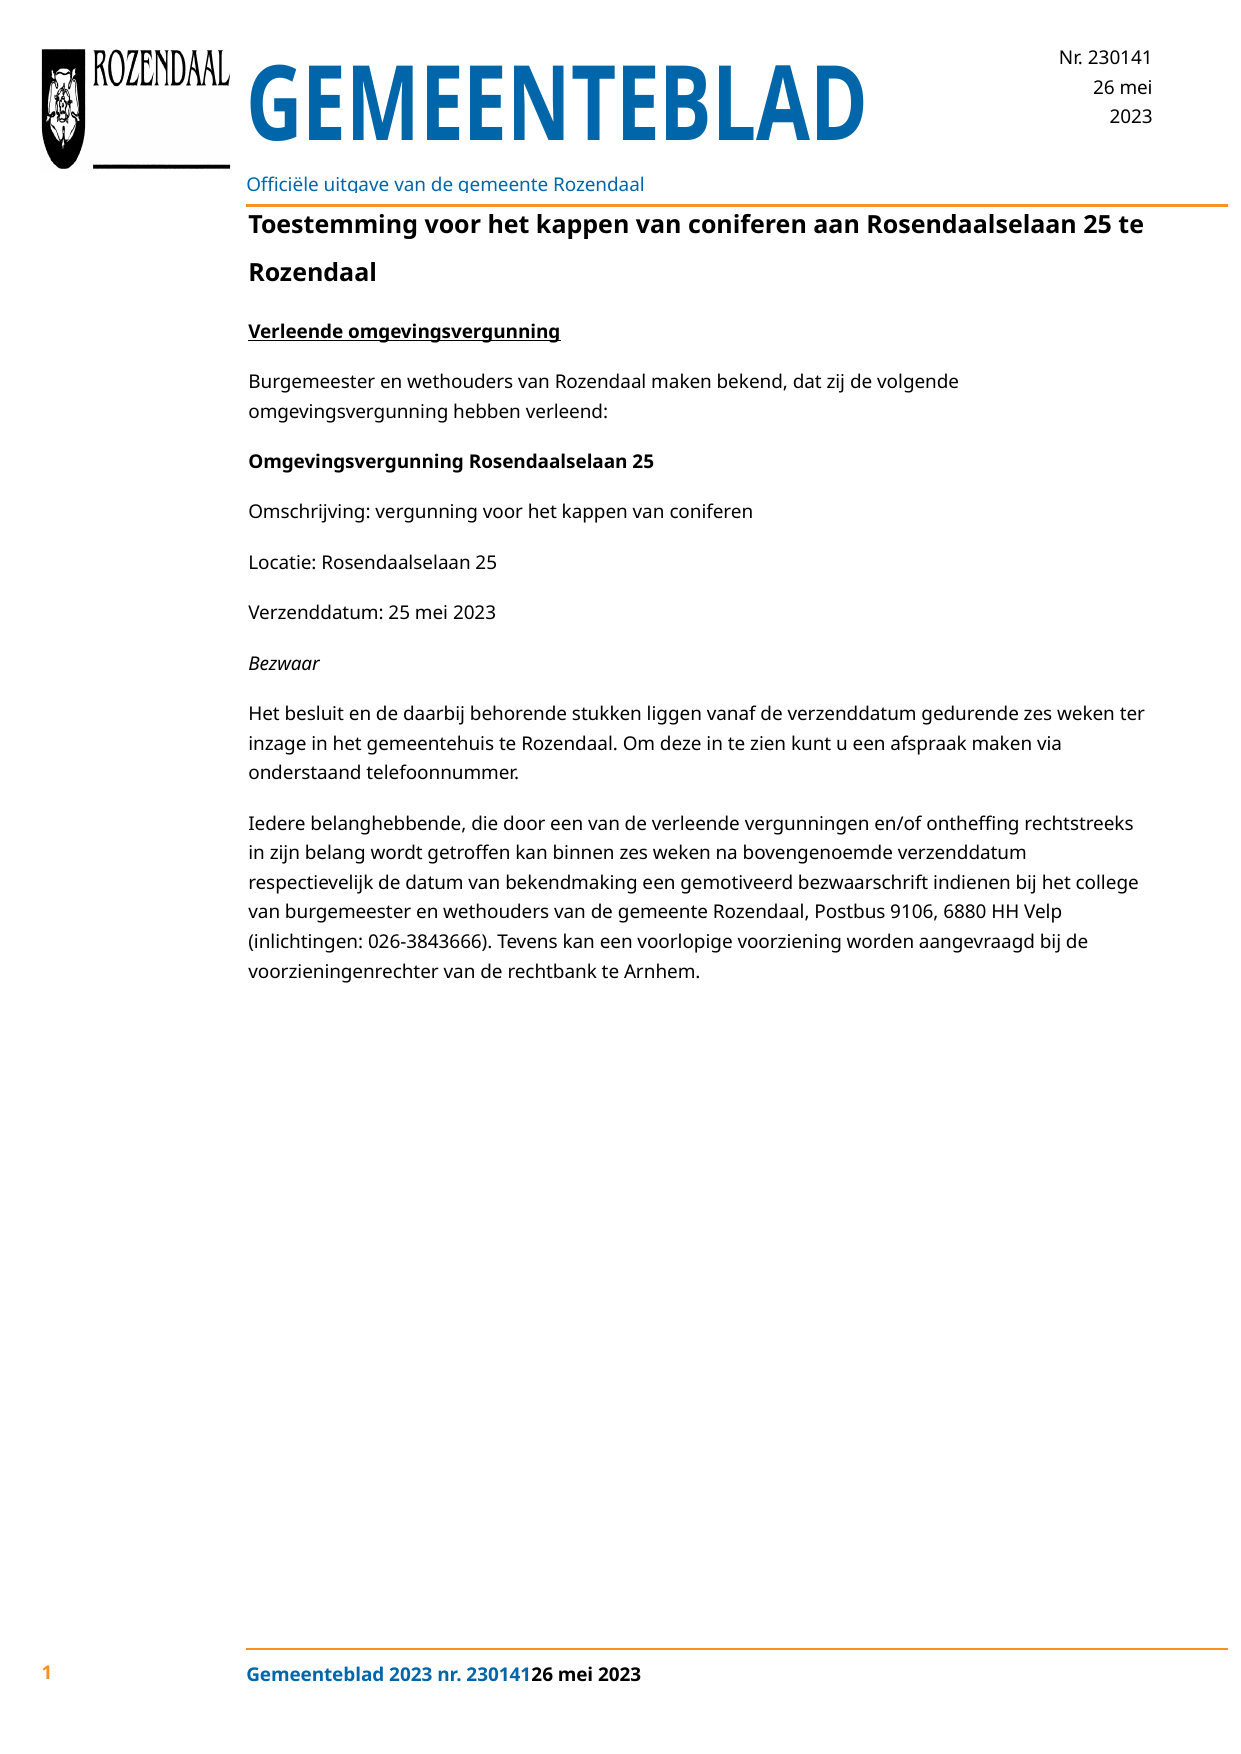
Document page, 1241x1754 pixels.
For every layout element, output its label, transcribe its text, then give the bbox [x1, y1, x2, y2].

text Verleende omgevingsvergunning [248, 318, 1152, 344]
text Verzenddatum: 25 mei 2023 [248, 599, 1152, 625]
picture [41, 47, 231, 172]
text Omschrijving: vergunning voor het kappen van coniferen [248, 499, 1152, 524]
text Het besluit en de daarbij behorende stukken liggen vanaf de verzenddatum gedurende zes weken ter inzage in het gemeentehuis te Rozendaal. Om deze in te zien kunt u een afspraak maken via onderstaand telefoonnummer. [248, 700, 1152, 785]
text Bezwaar [248, 650, 1152, 676]
text Toestemming voor het kappen van coniferen aan Rosendaalselaan 25 te Rozendaal [248, 207, 1152, 288]
text Burgemeester en wethouders van Rozendaal maken bekend, dat zij de volgende omgevingsvergunning hebben verleend: [248, 368, 1152, 424]
text Iedere belanghebbende, die door een van de verleende vergunningen en/of ontheffing rechtstreeks in zijn belang wordt getroffen kan binnen zes weken na bovengenoemde verzenddatum respectievelijk de datum van bekendmaking een gemotiveerd bezwaarschrift indienen bij het college van burgemeester en wethouders van de gemeente Rozendaal, Postbus 9106, 6880 HH Velp (inlichtingen: 026-3843666). Tevens kan een voorlopige voorziening worden aangevraagd bij de voorzieningenrechter van de rechtbank te Arnhem. [248, 810, 1152, 984]
text Omgevingsvergunning Rosendaalselaan 25 [248, 448, 1152, 474]
text Locatie: Rosendaalselaan 25 [248, 549, 1152, 575]
